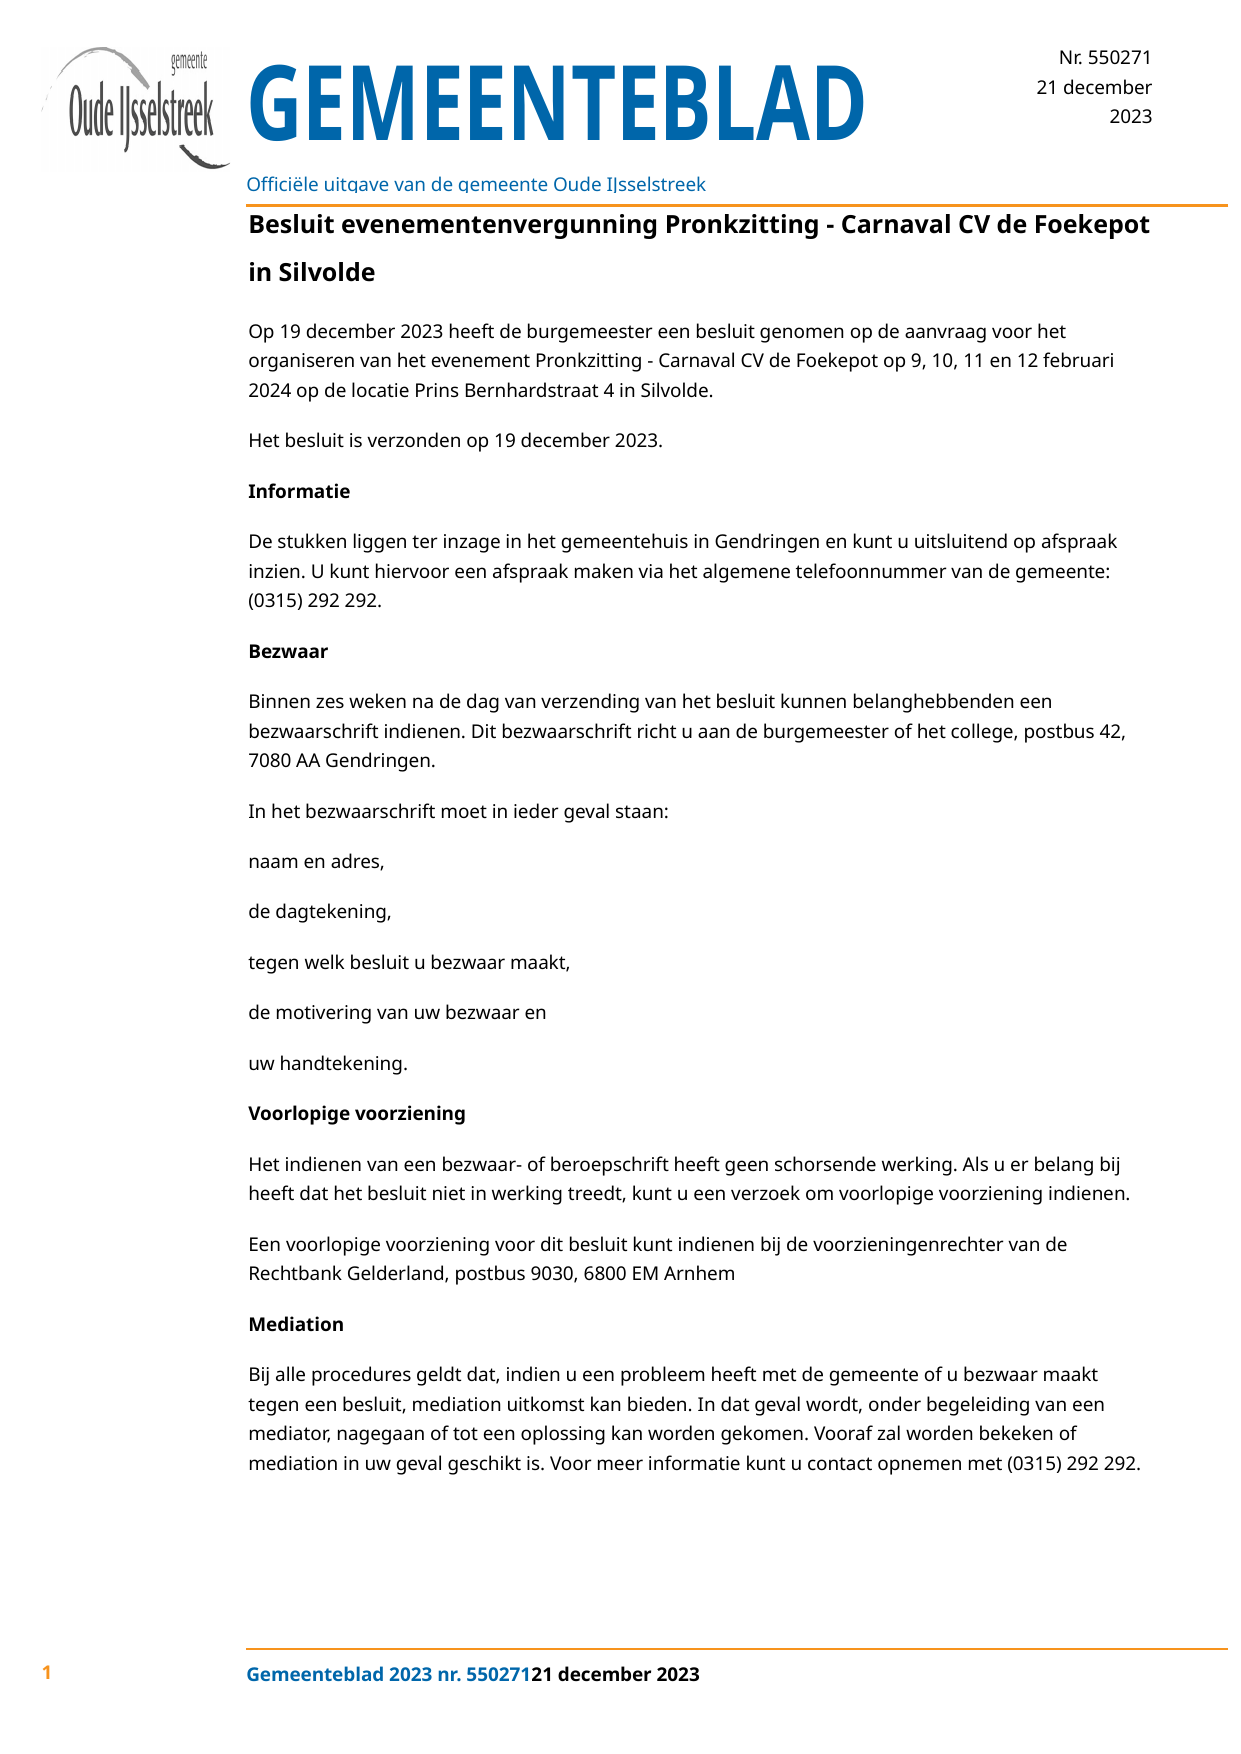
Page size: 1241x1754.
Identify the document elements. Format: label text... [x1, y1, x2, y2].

text Het indienen van een bezwaar- of beroepschrift heeft geen schorsende werking. Als u er belang bij heeft dat het besluit niet in werking treedt, kunt u een verzoek om voorlopige voorziening indienen. [248, 1151, 1152, 1206]
text tegen welk besluit u bezwaar maakt, [248, 949, 1152, 975]
text Binnen zes weken na de dag van verzending van het besluit kunnen belanghebbenden een bezwaarschrift indienen. Dit bezwaarschrift richt u aan de burgemeester of het college, postbus 42, 7080 AA Gendringen. [248, 688, 1152, 773]
text Voorlopige voorziening [248, 1100, 1152, 1126]
picture [41, 47, 231, 172]
text de dagtekening, [248, 899, 1152, 924]
text Mediation [248, 1311, 1152, 1337]
text Besluit evenementenvergunning Pronkzitting - Carnaval CV de Foekepot in Silvolde [248, 207, 1152, 288]
text Bij alle procedures geldt dat, indien u een probleem heeft met de gemeente of u bezwaar maakt tegen een besluit, mediation uitkomst kan bieden. In dat geval wordt, onder begeleiding van een mediator, nagegaan of tot een oplossing kan worden gekomen. Vooraf zal worden bekeken of mediation in uw geval geschikt is. Voor meer informatie kunt u contact opnemen met (0315) 292 292. [248, 1361, 1152, 1476]
text de motivering van uw bezwaar en [248, 999, 1152, 1025]
text De stukken liggen ter inzage in het gemeentehuis in Gendringen en kunt u uitsluitend op afspraak inzien. U kunt hiervoor een afspraak maken via het algemene telefoonnummer van de gemeente: (0315) 292 292. [248, 528, 1152, 613]
text naam en adres, [248, 848, 1152, 874]
text Een voorlopige voorziening voor dit besluit kunt indienen bij de voorzieningenrechter van de Rechtbank Gelderland, postbus 9030, 6800 EM Arnhem [248, 1231, 1152, 1286]
text Informatie [248, 478, 1152, 504]
text Op 19 december 2023 heeft de burgemeester een besluit genomen op de aanvraag voor het organiseren van het evenement Pronkzitting - Carnaval CV de Foekepot op 9, 10, 11 en 12 februari 2024 op de locatie Prins Bernhardstraat 4 in Silvolde. [248, 318, 1152, 403]
text Het besluit is verzonden op 19 december 2023. [248, 427, 1152, 453]
text uw handtekening. [248, 1050, 1152, 1076]
text In het bezwaarschrift moet in ieder geval staan: [248, 798, 1152, 824]
text Bezwaar [248, 638, 1152, 664]
